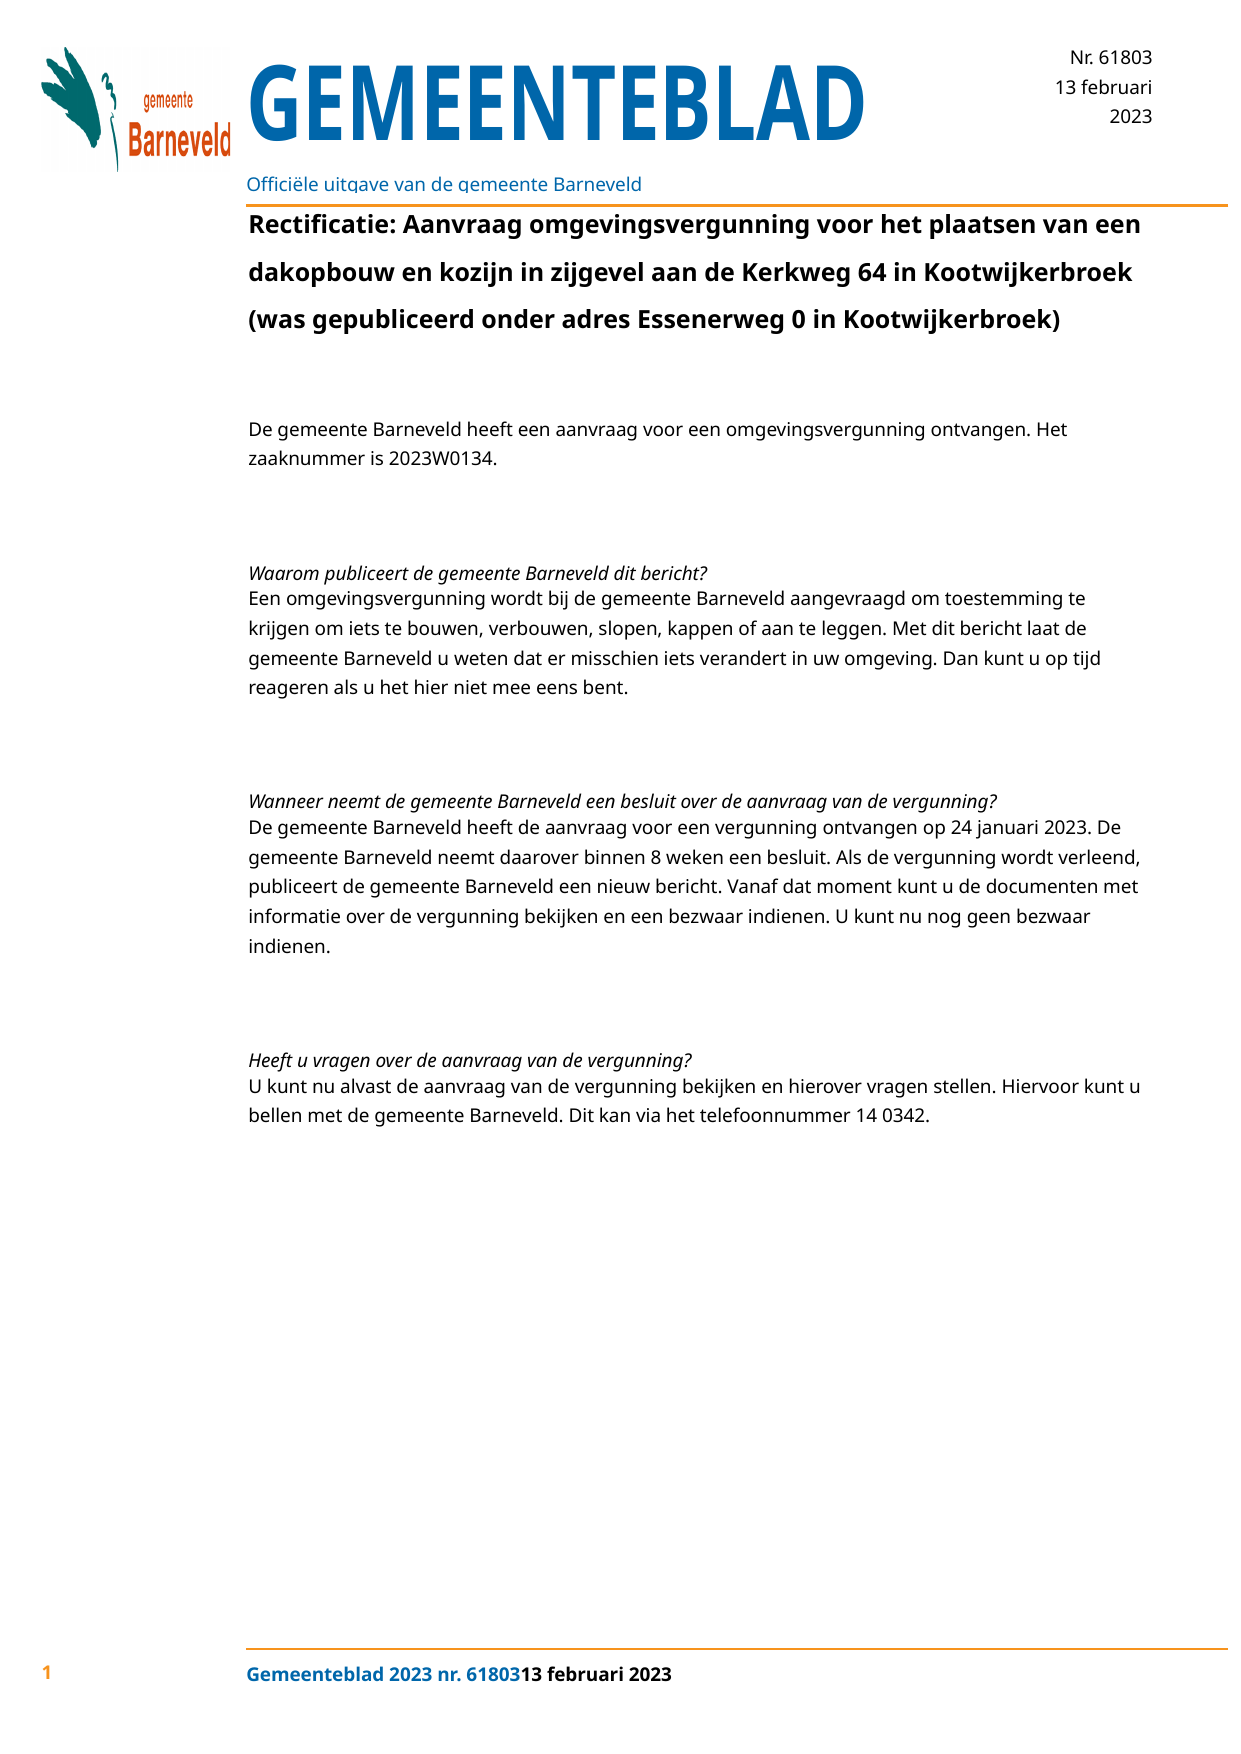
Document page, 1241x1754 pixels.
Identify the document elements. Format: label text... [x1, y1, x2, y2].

text U kunt nu alvast de aanvraag van de vergunning bekijken en hierover vragen stellen. Hiervoor kunt u bellen met de gemeente Barneveld. Dit kan via het telefoonnummer 14 0342. [248, 1073, 1152, 1128]
text Een omgevingsvergunning wordt bij de gemeente Barneveld aangevraagd om toestemming te krijgen om iets te bouwen, verbouwen, slopen, kappen of aan te leggen. Met dit bericht laat de gemeente Barneveld u weten dat er misschien iets verandert in uw omgeving. Dan kunt u op tijd reageren als u het hier niet mee eens bent. [248, 586, 1152, 700]
text Waarom publiceert de gemeente Barneveld dit bericht? [248, 560, 1152, 586]
text De gemeente Barneveld heeft een aanvraag voor een omgevingsvergunning ontvangen. Het zaaknummer is 2023W0134. [248, 416, 1152, 471]
picture [41, 47, 231, 172]
text Rectificatie: Aanvraag omgevingsvergunning voor het plaatsen van een dakopbouw en kozijn in zijgevel aan de Kerkweg 64 in Kootwijkerbroek (was gepubliceerd onder adres Essenerweg 0 in Kootwijkerbroek) [248, 207, 1152, 336]
text Heeft u vragen over de aanvraag van de vergunning? [248, 1047, 1152, 1073]
text Wanneer neemt de gemeente Barneveld een besluit over de aanvraag van de vergunning? [248, 789, 1152, 814]
text De gemeente Barneveld heeft de aanvraag voor een vergunning ontvangen op 24 januari 2023. De gemeente Barneveld neemt daarover binnen 8 weken een besluit. Als de vergunning wordt verleend, publiceert de gemeente Barneveld een nieuw bericht. Vanaf dat moment kunt u de documenten met informatie over de vergunning bekijken en een bezwaar indienen. U kunt nu nog geen bezwaar indienen. [248, 814, 1152, 958]
